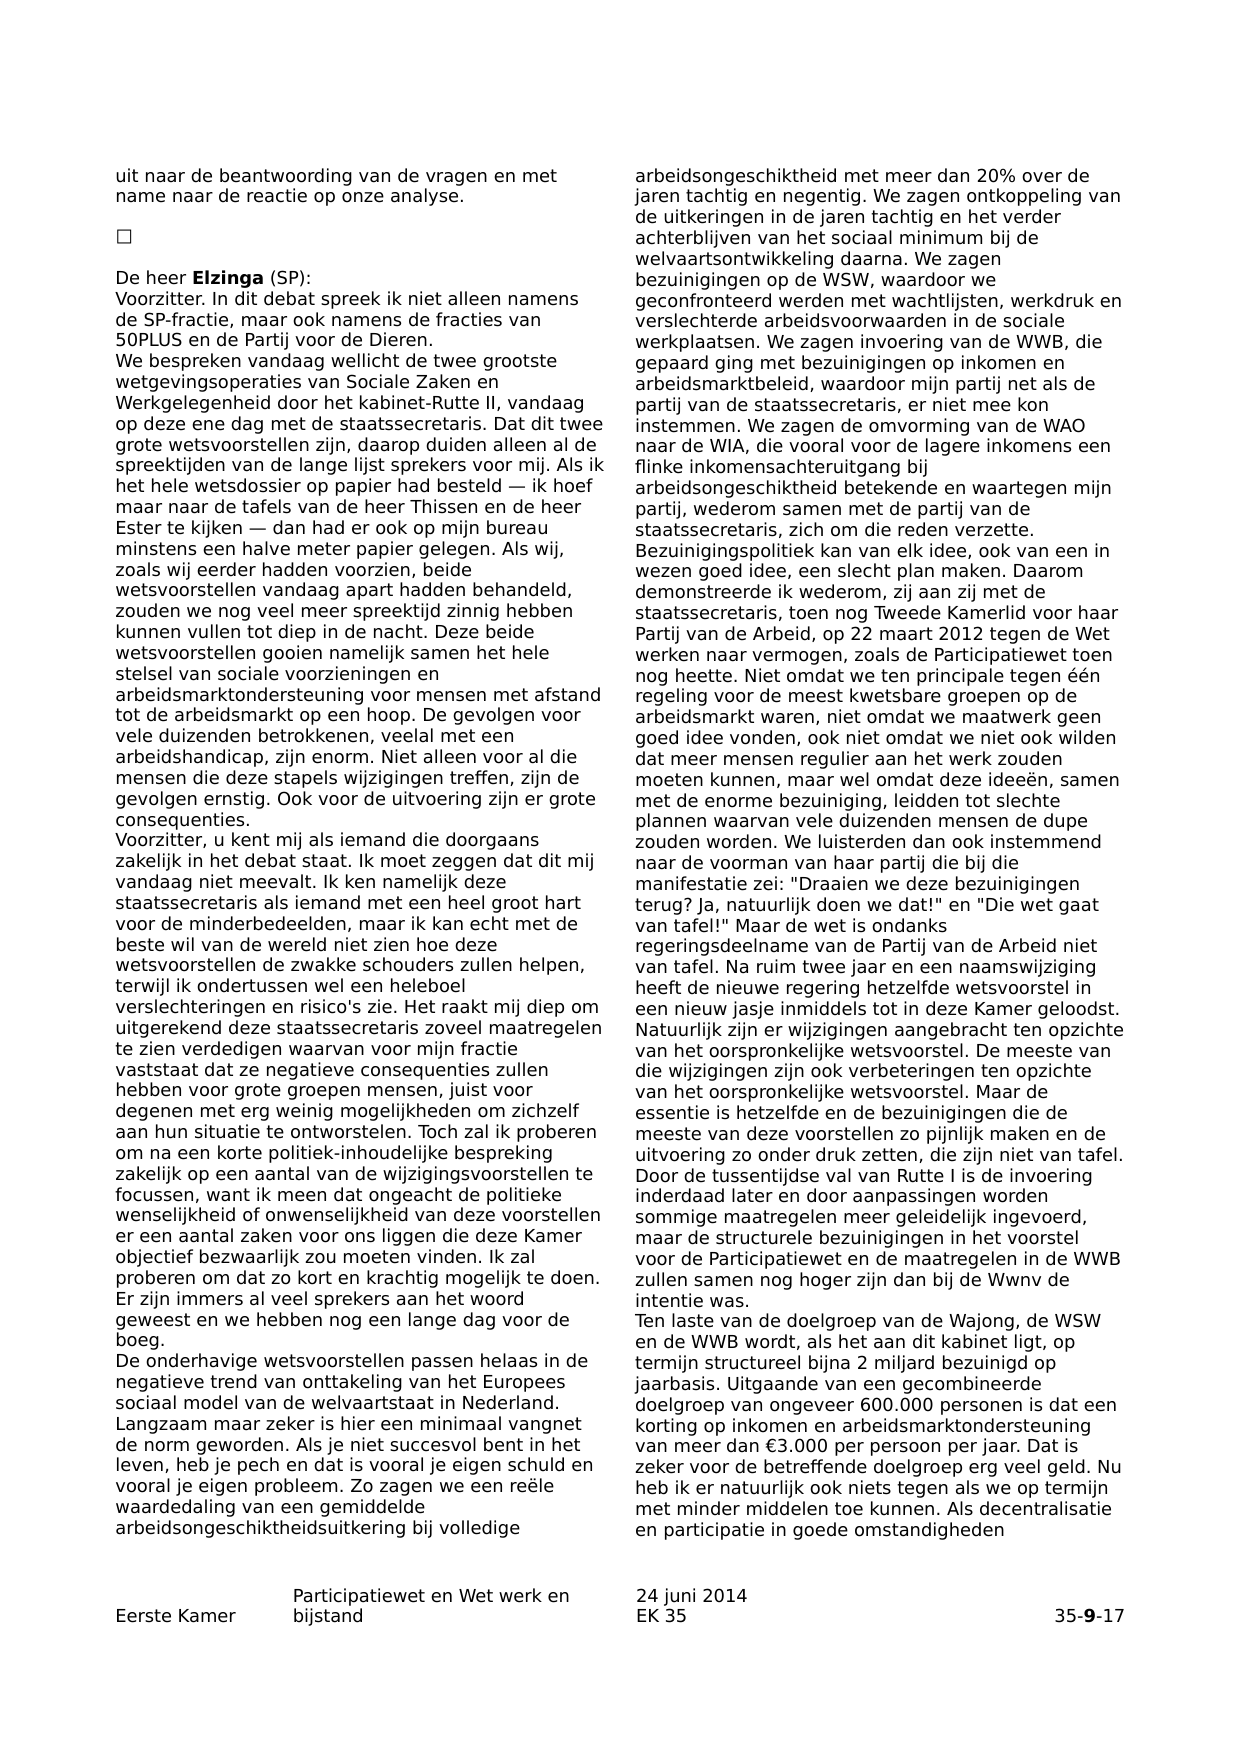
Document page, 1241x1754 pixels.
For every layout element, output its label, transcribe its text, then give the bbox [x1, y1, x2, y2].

text Bezuinigingspolitiek kan van elk idee, ook van een in wezen goed idee, een slecht plan maken. Daarom demonstreerde ik wederom, zij aan zij met de staatssecretaris, toen nog Tweede Kamerlid voor haar Partij van de Arbeid, op 22 maart 2012 tegen de Wet werken naar vermogen, zoals de Participatiewet toen nog heette. Niet omdat we ten principale tegen één regeling voor de meest kwetsbare groepen op de arbeidsmarkt waren, niet omdat we maatwerk geen goed idee vonden, ook niet omdat we niet ook wilden dat meer mensen regulier aan het werk zouden moeten kunnen, maar wel omdat deze ideeën, samen met de enorme bezuiniging, leidden tot slechte plannen waarvan vele duizenden mensen de dupe zouden worden. We luisterden dan ook instemmend naar de voorman van haar partij die bij die manifestatie zei: "Draaien we deze bezuinigingen terug? Ja, natuurlijk doen we dat!" en "Die wet gaat van tafel!" Maar de wet is ondanks regeringsdeelname van de Partij van de Arbeid niet van tafel. Na ruim twee jaar en een naamswijziging heeft de nieuwe regering hetzelfde wetsvoorstel in een nieuw jasje inmiddels tot in deze Kamer geloodst. Natuurlijk zijn er wijzigingen aangebracht ten opzichte van het oorspronkelijke wetsvoorstel. De meeste van die wijzigingen zijn ook verbeteringen ten opzichte van het oorspronkelijke wetsvoorstel. Maar de essentie is hetzelfde en de bezuinigingen die de meeste van deze voorstellen zo pijnlijk maken en de uitvoering zo onder druk zetten, die zijn niet van tafel. Door de tussentijdse val van Rutte I is de invoering inderdaad later en door aanpassingen worden sommige maatregelen meer geleidelijk ingevoerd, maar de structurele bezuinigingen in het voorstel voor de Participatiewet en de maatregelen in de WWB zullen samen nog hoger zijn dan bij de Wwnv de intentie was. [635, 540, 1125, 1311]
text Ten laste van de doelgroep van de Wajong, de WSW en de WWB wordt, als het aan dit kabinet ligt, op termijn structureel bijna 2 miljard bezuinigd op jaarbasis. Uitgaande van een gecombineerde doelgroep van ongeveer 600.000 personen is dat een korting op inkomen en arbeidsmarktondersteuning van meer dan €3.000 per persoon per jaar. Dat is zeker voor de betreffende doelgroep erg veel geld. Nu heb ik er natuurlijk ook niets tegen als we op termijn met minder middelen toe kunnen. Als decentralisatie en participatie in goede omstandigheden [635, 1311, 1125, 1540]
text De onderhavige wetsvoorstellen passen helaas in de negatieve trend van onttakeling van het Europees sociaal model van de welvaartstaat in Nederland. Langzaam maar zeker is hier een minimaal vangnet de norm geworden. Als je niet succesvol bent in het leven, heb je pech en dat is vooral je eigen schuld en vooral je eigen probleem. Zo zagen we een reële waardedaling van een gemiddelde arbeidsongeschiktheidsuitkering bij volledige [115, 1351, 605, 1538]
text ⬜ [115, 227, 605, 248]
text uit naar de beantwoording van de vragen en met name naar de reactie op onze analyse. [115, 165, 605, 207]
text arbeidsongeschiktheid met meer dan 20% over de jaren tachtig en negentig. We zagen ontkoppeling van de uitkeringen in de jaren tachtig en het verder achterblijven van het sociaal minimum bij de welvaartsontwikkeling daarna. We zagen bezuinigingen op de WSW, waardoor we geconfronteerd werden met wachtlijsten, werkdruk en verslechterde arbeidsvoorwaarden in de sociale werkplaatsen. We zagen invoering van de WWB, die gepaard ging met bezuinigingen op inkomen en arbeidsmarktbeleid, waardoor mijn partij net als de partij van de staatssecretaris, er niet mee kon instemmen. We zagen de omvorming van de WAO naar de WIA, die vooral voor de lagere inkomens een flinke inkomensachteruitgang bij arbeidsongeschiktheid betekende en waartegen mijn partij, wederom samen met de partij van de staatssecretaris, zich om die reden verzette. [635, 165, 1125, 540]
text Voorzitter. In dit debat spreek ik niet alleen namens de SP-fractie, maar ook namens de fracties van 50PLUS en de Partij voor de Dieren. [115, 288, 605, 351]
text De heer Elzinga (SP): [115, 268, 605, 288]
text Voorzitter, u kent mij als iemand die doorgaans zakelijk in het debat staat. Ik moet zeggen dat dit mij vandaag niet meevalt. Ik ken namelijk deze staatssecretaris als iemand met een heel groot hart voor de minderbedeelden, maar ik kan echt met de beste wil van de wereld niet zien hoe deze wetsvoorstellen de zwakke schouders zullen helpen, terwijl ik ondertussen wel een heleboel verslechteringen en risico's zie. Het raakt mij diep om uitgerekend deze staatssecretaris zoveel maatregelen te zien verdedigen waarvan voor mijn fractie vaststaat dat ze negatieve consequenties zullen hebben voor grote groepen mensen, juist voor degenen met erg weinig mogelijkheden om zichzelf aan hun situatie te ontworstelen. Toch zal ik proberen om na een korte politiek-inhoudelijke bespreking zakelijk op een aantal van de wijzigingsvoorstellen te focussen, want ik meen dat ongeacht de politieke wenselijkheid of onwenselijkheid van deze voorstellen er een aantal zaken voor ons liggen die deze Kamer objectief bezwaarlijk zou moeten vinden. Ik zal proberen om dat zo kort en krachtig mogelijk te doen. Er zijn immers al veel sprekers aan het woord geweest en we hebben nog een lange dag voor de boeg. [115, 830, 605, 1351]
text We bespreken vandaag wellicht de twee grootste wetgevingsoperaties van Sociale Zaken en Werkgelegenheid door het kabinet-Rutte II, vandaag op deze ene dag met de staatssecretaris. Dat dit twee grote wetsvoorstellen zijn, daarop duiden alleen al de spreektijden van de lange lijst sprekers voor mij. Als ik het hele wetsdossier op papier had besteld — ik hoef maar naar de tafels van de heer Thissen en de heer Ester te kijken — dan had er ook op mijn bureau minstens een halve meter papier gelegen. Als wij, zoals wij eerder hadden voorzien, beide wetsvoorstellen vandaag apart hadden behandeld, zouden we nog veel meer spreektijd zinnig hebben kunnen vullen tot diep in de nacht. Deze beide wetsvoorstellen gooien namelijk samen het hele stelsel van sociale voorzieningen en arbeidsmarktondersteuning voor mensen met afstand tot de arbeidsmarkt op een hoop. De gevolgen voor vele duizenden betrokkenen, veelal met een arbeidshandicap, zijn enorm. Niet alleen voor al die mensen die deze stapels wijzigingen treffen, zijn de gevolgen ernstig. Ook voor de uitvoering zijn er grote consequenties. [115, 351, 605, 830]
